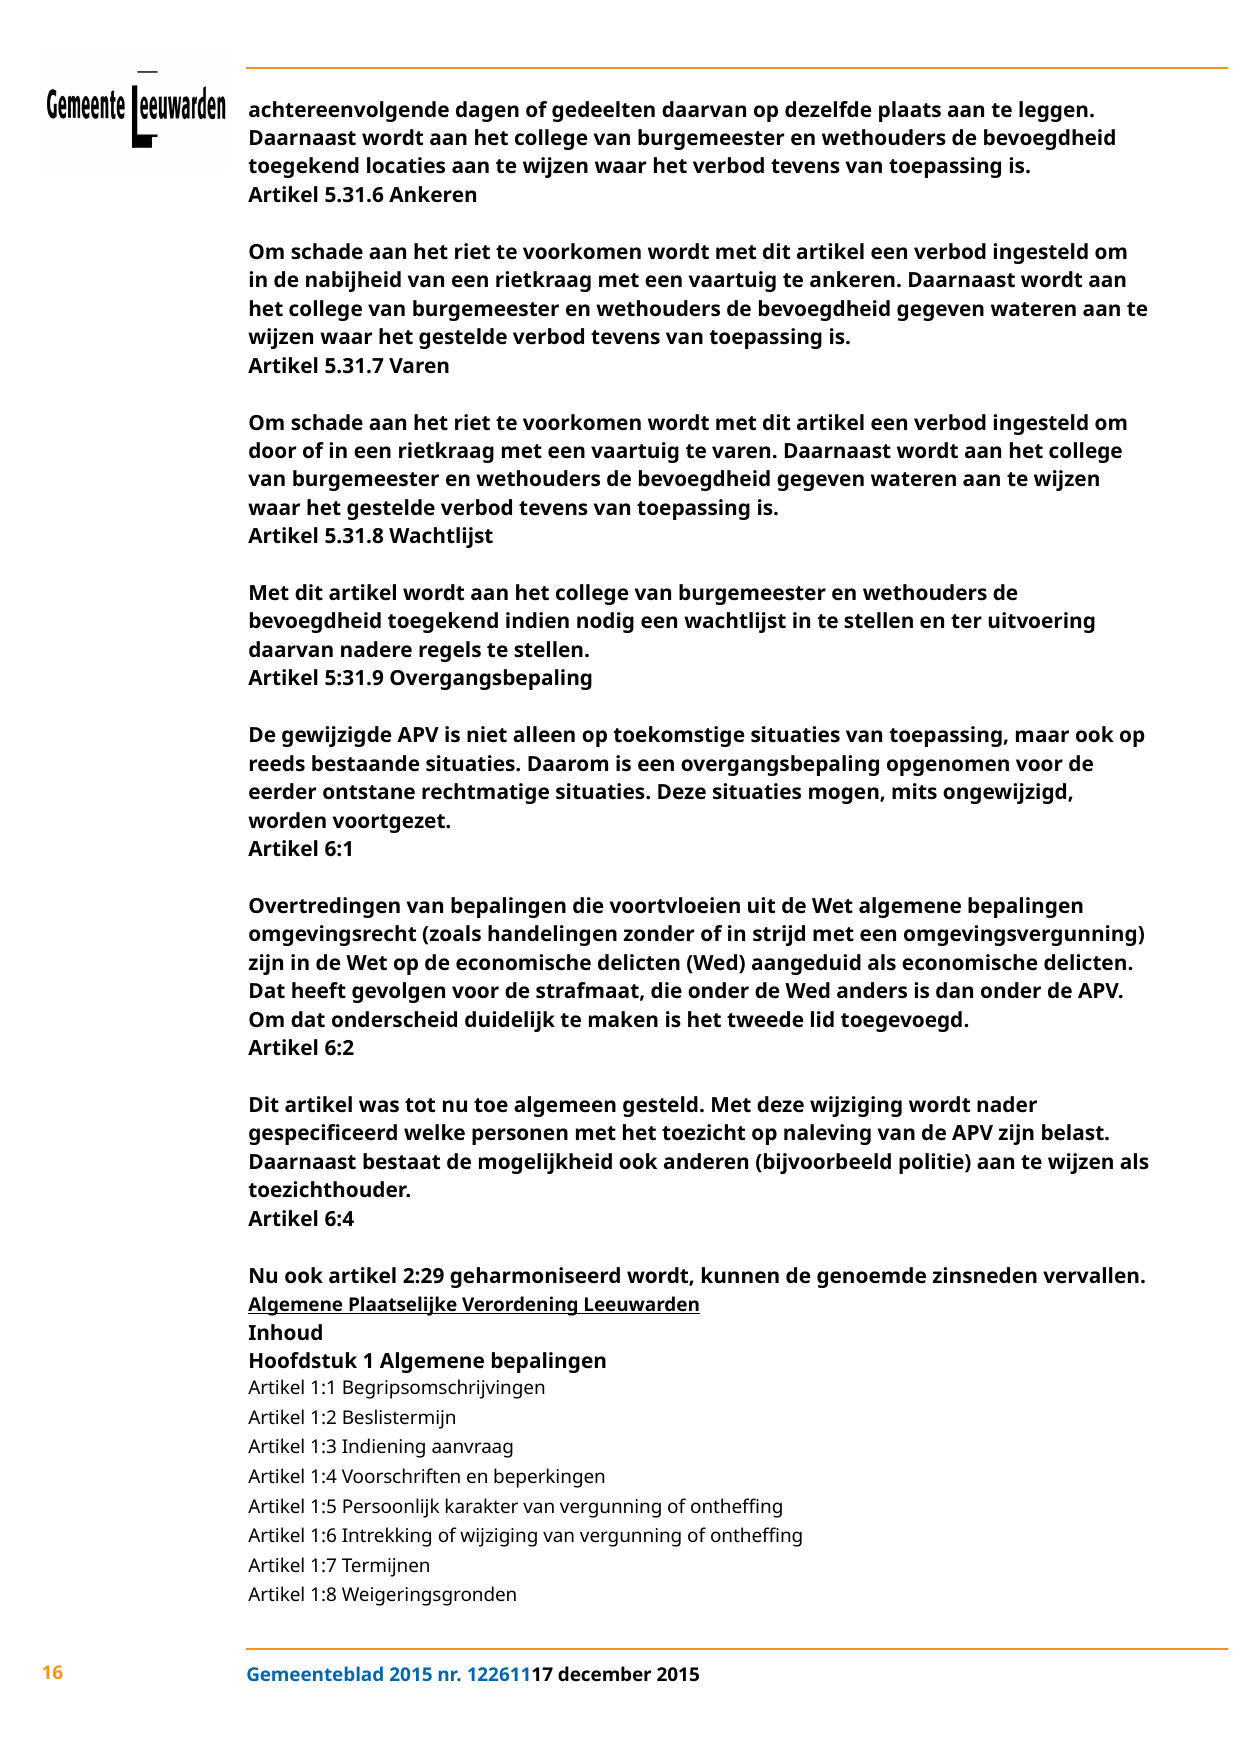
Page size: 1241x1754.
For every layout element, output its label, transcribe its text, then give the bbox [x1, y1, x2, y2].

text Artikel 1:8 Weigeringsgronden [248, 1582, 1152, 1607]
text Artikel 5.31.7 Varen [248, 351, 1152, 379]
text Artikel 1:6 Intrekking of wijziging van vergunning of ontheffing [248, 1522, 1152, 1548]
text Artikel 6:1 [248, 834, 1152, 863]
text Overtredingen van bepalingen die voortvloeien uit de Wet algemene bepalingen omgevingsrecht (zoals handelingen zonder of in strijd met een omgevingsvergunning) zijn in de Wet op de economische delicten (Wed) aangeduid als economische delicten. Dat heeft gevolgen voor de strafmaat, die onder de Wed anders is dan onder de APV. Om dat onderscheid duidelijk te maken is het tweede lid toegevoegd. [248, 891, 1152, 1033]
text Nu ook artikel 2:29 geharmoniseerd wordt, kunnen de genoemde zinsneden vervallen. [248, 1261, 1152, 1289]
text Met dit artikel wordt aan het college van burgemeester en wethouders de bevoegdheid toegekend indien nodig een wachtlijst in te stellen en ter uitvoering daarvan nadere regels te stellen. [248, 578, 1152, 663]
text Artikel 1:1 Begripsomschrijvingen [248, 1374, 1152, 1400]
text De gewijzigde APV is niet alleen op toekomstige situaties van toepassing, maar ook op reeds bestaande situaties. Daarom is een overgangsbepaling opgenomen voor de eerder ontstane rechtmatige situaties. Deze situaties mogen, mits ongewijzigd, worden voortgezet. [248, 720, 1152, 834]
text Hoofdstuk 1 Algemene bepalingen [248, 1346, 1152, 1374]
text Om schade aan het riet te voorkomen wordt met dit artikel een verbod ingesteld om door of in een rietkraag met een vaartuig te varen. Daarnaast wordt aan het college van burgemeester en wethouders de bevoegdheid gegeven wateren aan te wijzen waar het gestelde verbod tevens van toepassing is. [248, 408, 1152, 521]
text Artikel 1:3 Indiening aanvraag [248, 1434, 1152, 1459]
text Artikel 1:7 Termijnen [248, 1552, 1152, 1578]
text Artikel 1:2 Beslistermijn [248, 1404, 1152, 1430]
text Inhoud [248, 1318, 1152, 1346]
text Artikel 1:5 Persoonlijk karakter van vergunning of ontheffing [248, 1493, 1152, 1518]
text Artikel 6:2 [248, 1033, 1152, 1062]
text Artikel 1:4 Voorschriften en beperkingen [248, 1463, 1152, 1489]
text Artikel 5.31.8 Wachtlijst [248, 521, 1152, 550]
picture [41, 47, 231, 172]
text Artikel 6:4 [248, 1204, 1152, 1232]
text Artikel 5.31.6 Ankeren [248, 180, 1152, 208]
text achtereenvolgende dagen of gedeelten daarvan op dezelfde plaats aan te leggen. Daarnaast wordt aan het college van burgemeester en wethouders de bevoegdheid toegekend locaties aan te wijzen waar het verbod tevens van toepassing is. [248, 95, 1152, 180]
text Algemene Plaatselijke Verordening Leeuwarden [248, 1289, 1152, 1318]
text Dit artikel was tot nu toe algemeen gesteld. Met deze wijziging wordt nader gespecificeerd welke personen met het toezicht op naleving van de APV zijn belast. Daarnaast bestaat de mogelijkheid ook anderen (bijvoorbeeld politie) aan te wijzen als toezichthouder. [248, 1090, 1152, 1204]
text Artikel 5:31.9 Overgangsbepaling [248, 663, 1152, 692]
text Om schade aan het riet te voorkomen wordt met dit artikel een verbod ingesteld om in de nabijheid van een rietkraag met een vaartuig te ankeren. Daarnaast wordt aan het college van burgemeester en wethouders de bevoegdheid gegeven wateren aan te wijzen waar het gestelde verbod tevens van toepassing is. [248, 237, 1152, 351]
